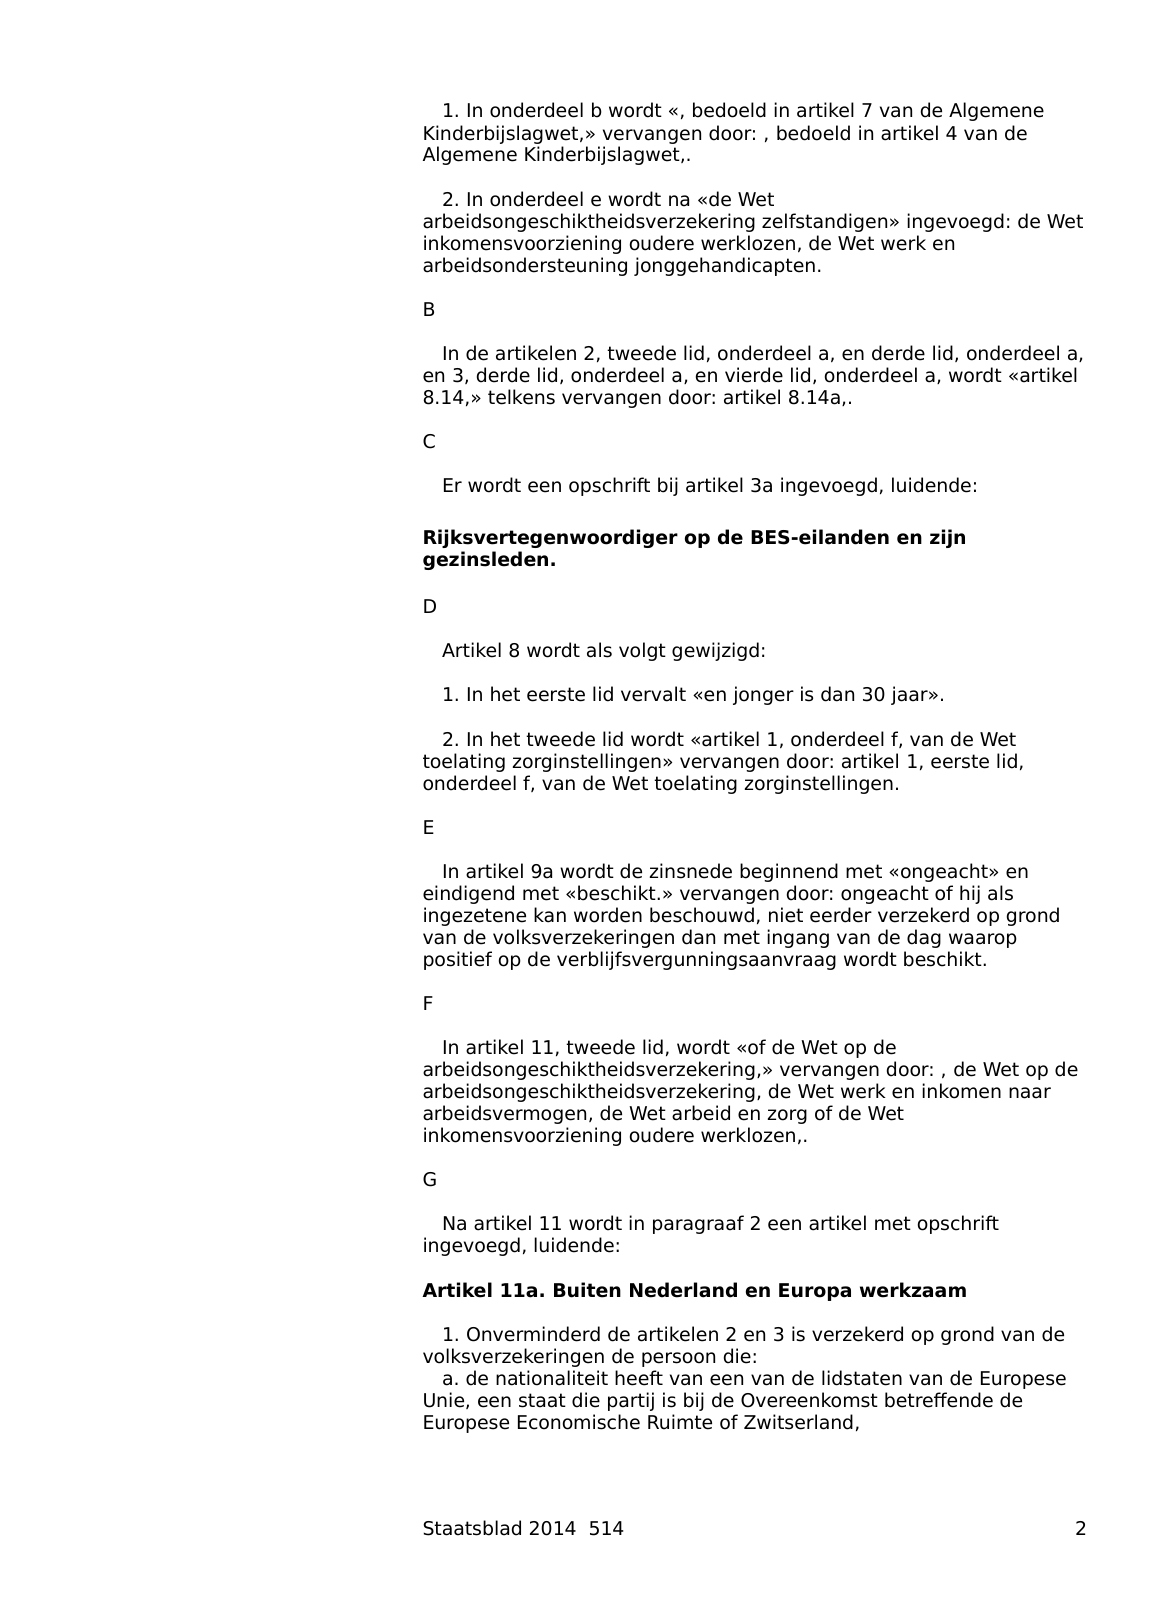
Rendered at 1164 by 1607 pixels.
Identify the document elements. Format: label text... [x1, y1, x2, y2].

text 1. In het eerste lid vervalt «en jonger is dan 30 jaar». [422, 684, 1087, 706]
text 1. Onverminderd de artikelen 2 en 3 is verzekerd op grond van de volksverzekeringen de persoon die: [422, 1324, 1087, 1368]
text 1. In onderdeel b wordt «, bedoeld in artikel 7 van de Algemene Kinderbijslagwet,» vervangen door: , bedoeld in artikel 4 van de Algemene Kinderbijslagwet,. [422, 100, 1087, 166]
text 2. In het tweede lid wordt «artikel 1, onderdeel f, van de Wet toelating zorginstellingen» vervangen door: artikel 1, eerste lid, onderdeel f, van de Wet toelating zorginstellingen. [422, 728, 1087, 794]
text Na artikel 11 wordt in paragraaf 2 een artikel met opschrift ingevoegd, luidende: [422, 1213, 1087, 1257]
text G [422, 1169, 1087, 1191]
text E [422, 817, 1087, 839]
text D [422, 596, 1087, 618]
text Er wordt een opschrift bij artikel 3a ingevoegd, luidende: [422, 475, 1087, 497]
text In artikel 11, tweede lid, wordt «of de Wet op de arbeidsongeschiktheidsverzekering,» vervangen door: , de Wet op de arbeidsongeschiktheidsverzekering, de Wet werk en inkomen naar arbeidsvermogen, de Wet arbeid en zorg of de Wet inkomensvoorziening oudere werklozen,. [422, 1037, 1087, 1147]
text In artikel 9a wordt de zinsnede beginnend met «ongeacht» en eindigend met «beschikt.» vervangen door: ongeacht of hij als ingezetene kan worden beschouwd, niet eerder verzekerd op grond van de volksverzekeringen dan met ingang van de dag waarop positief op de verblijfsvergunningsaanvraag wordt beschikt. [422, 861, 1087, 971]
text a. de nationaliteit heeft van een van de lidstaten van de Europese Unie, een staat die partij is bij de Overeenkomst betreffende de Europese Economische Ruimte of Zwitserland, [422, 1368, 1087, 1433]
text Artikel 8 wordt als volgt gewijzigd: [422, 640, 1087, 662]
text C [422, 431, 1087, 453]
text In de artikelen 2, tweede lid, onderdeel a, en derde lid, onderdeel a, en 3, derde lid, onderdeel a, en vierde lid, onderdeel a, wordt «artikel 8.14,» telkens vervangen door: artikel 8.14a,. [422, 343, 1087, 409]
subtitle Rijksvertegenwoordiger op de BES-eilanden en zijn gezinsleden. [422, 527, 1087, 571]
subtitle Artikel 11a. Buiten Nederland en Europa werkzaam [422, 1279, 1087, 1301]
text F [422, 993, 1087, 1015]
text B [422, 299, 1087, 321]
text 2. In onderdeel e wordt na «de Wet arbeidsongeschiktheidsverzekering zelfstandigen» ingevoegd: de Wet inkomensvoorziening oudere werklozen, de Wet werk en arbeidsondersteuning jonggehandicapten. [422, 188, 1087, 276]
